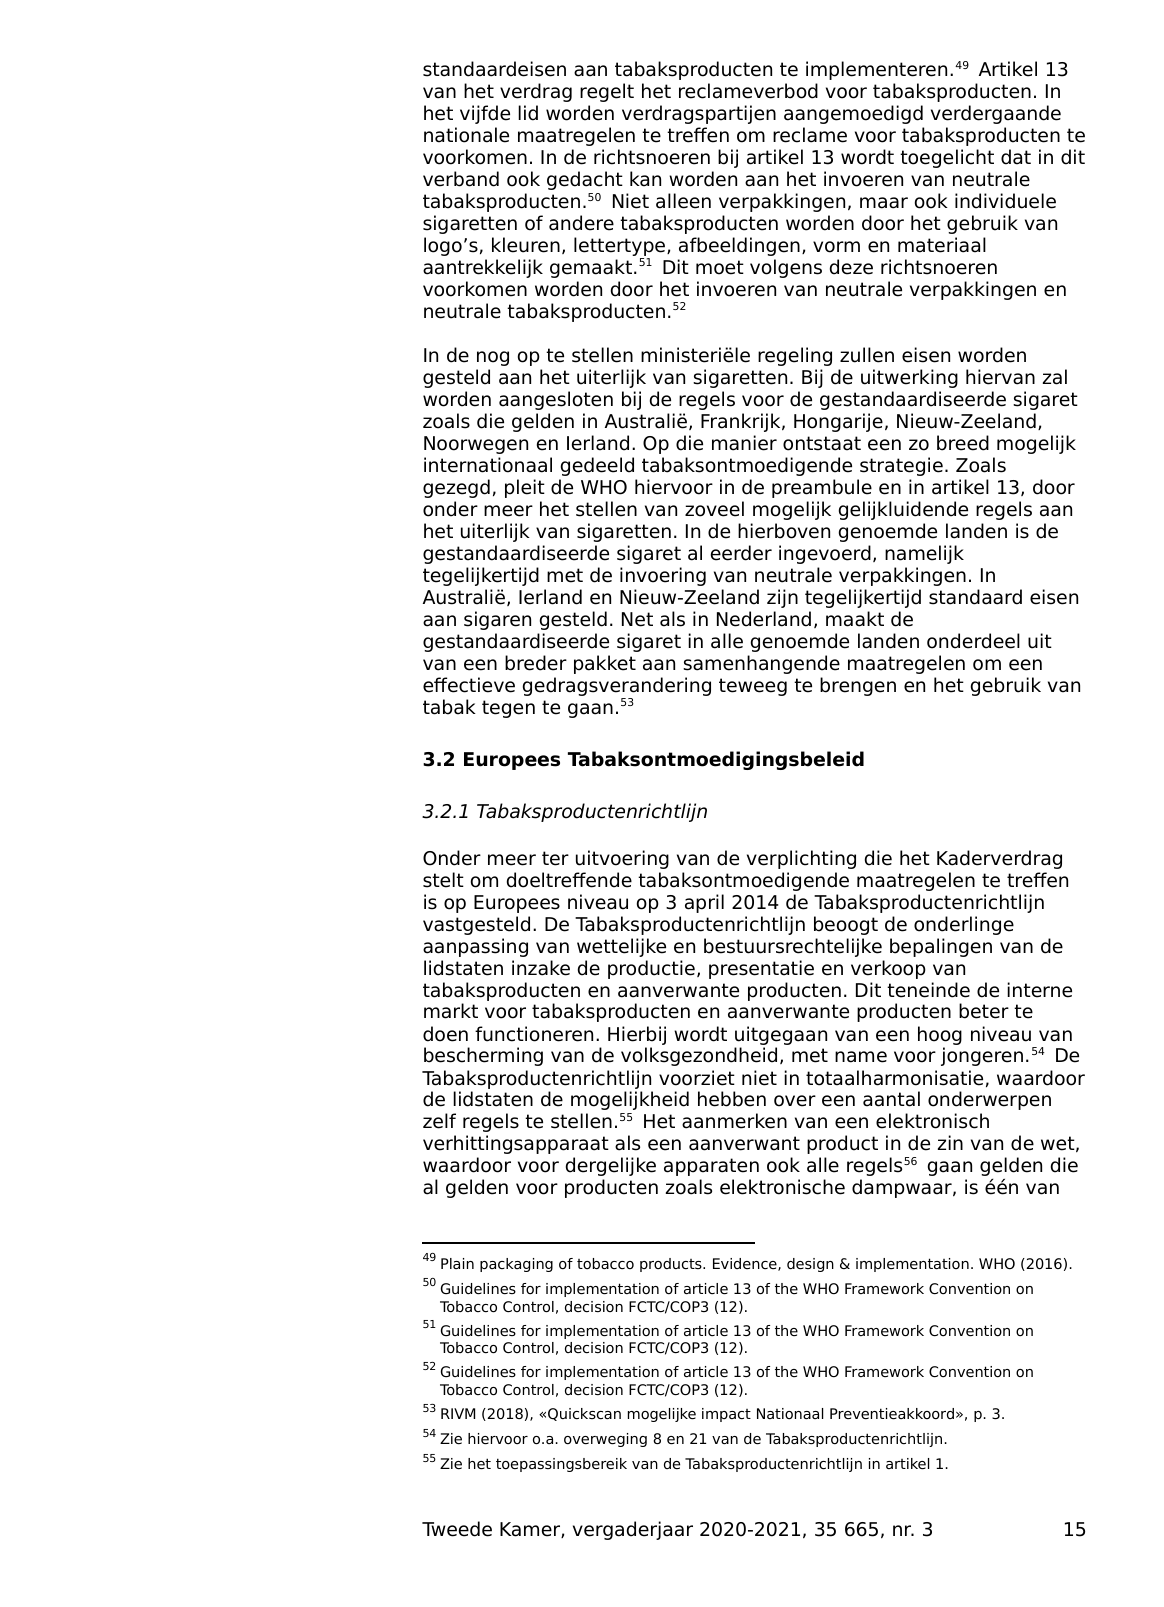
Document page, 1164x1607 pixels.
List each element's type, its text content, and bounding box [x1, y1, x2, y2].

text Guidelines for implementation of article 13 of the WHO Framework Convention on Tobacco Control, decision FCTC/COP3 (12). [422, 1318, 1087, 1357]
text RIVM (2018), «Quickscan mogelijke impact Nationaal Preventieakkoord», p. 3. [422, 1402, 1087, 1424]
text Zie het toepassingsbereik van de Tabaksproductenrichtlijn in artikel 1. [422, 1452, 1087, 1474]
text Guidelines for implementation of article 13 of the WHO Framework Convention on Tobacco Control, decision FCTC/COP3 (12). [422, 1360, 1087, 1399]
text Zie hiervoor o.a. overweging 8 en 21 van de Tabaksproductenrichtlijn. [422, 1427, 1087, 1449]
subtitle 3.2 Europees Tabaksontmoedigingsbeleid [422, 749, 1087, 771]
text Onder meer ter uitvoering van de verplichting die het Kaderverdrag stelt om doeltreffende tabaksontmoedigende maatregelen te treffen is op Europees niveau op 3 april 2014 de Tabaksproductenrichtlijn vastgesteld. De Tabaksproductenrichtlijn beoogt de onderlinge aanpassing van wettelijke en bestuursrechtelijke bepalingen van de lidstaten inzake de productie, presentatie en verkoop van tabaksproducten en aanverwante producten. Dit teneinde de interne markt voor tabaksproducten en aanverwante producten beter te doen functioneren. Hierbij wordt uitgegaan van een hoog niveau van bescherming van de volksgezondheid, met name voor jongeren. De Tabaksproductenrichtlijn voorziet niet in totaalharmonisatie, waardoor de lidstaten de mogelijkheid hebben over een aantal onderwerpen zelf regels te stellen. Het aanmerken van een elektronisch verhittingsapparaat als een aanverwant product in de zin van de wet, waardoor voor dergelijke apparaten ook alle regels gaan gelden die al gelden voor producten zoals elektronische dampwaar, is één van [422, 848, 1087, 1199]
text standaardeisen aan tabaksproducten te implementeren. Artikel 13 van het verdrag regelt het reclameverbod voor tabaksproducten. In het vijfde lid worden verdragspartijen aangemoedigd verdergaande nationale maatregelen te treffen om reclame voor tabaksproducten te voorkomen. In de richtsnoeren bij artikel 13 wordt toegelicht dat in dit verband ook gedacht kan worden aan het invoeren van neutrale tabaksproducten. Niet alleen verpakkingen, maar ook individuele sigaretten of andere tabaksproducten worden door het gebruik van logo’s, kleuren, lettertype, afbeeldingen, vorm en materiaal aantrekkelijk gemaakt. Dit moet volgens deze richtsnoeren voorkomen worden door het invoeren van neutrale verpakkingen en neutrale tabaksproducten. [422, 59, 1087, 323]
subtitle 3.2.1 Tabaksproductenrichtlijn [422, 801, 1087, 823]
text Plain packaging of tobacco products. Evidence, design & implementation. WHO (2016). [422, 1252, 1087, 1274]
text Guidelines for implementation of article 13 of the WHO Framework Convention on Tobacco Control, decision FCTC/COP3 (12). [422, 1277, 1087, 1316]
text In de nog op te stellen ministeriële regeling zullen eisen worden gesteld aan het uiterlijk van sigaretten. Bij de uitwerking hiervan zal worden aangesloten bij de regels voor de gestandaardiseerde sigaret zoals die gelden in Australië, Frankrijk, Hongarije, Nieuw-Zeeland, Noorwegen en Ierland. Op die manier ontstaat een zo breed mogelijk internationaal gedeeld tabaksontmoedigende strategie. Zoals gezegd, pleit de WHO hiervoor in de preambule en in artikel 13, door onder meer het stellen van zoveel mogelijk gelijkluidende regels aan het uiterlijk van sigaretten. In de hierboven genoemde landen is de gestandaardiseerde sigaret al eerder ingevoerd, namelijk tegelijkertijd met de invoering van neutrale verpakkingen. In Australië, Ierland en Nieuw-Zeeland zijn tegelijkertijd standaard eisen aan sigaren gesteld. Net als in Nederland, maakt de gestandaardiseerde sigaret in alle genoemde landen onderdeel uit van een breder pakket aan samenhangende maatregelen om een effectieve gedragsverandering teweeg te brengen en het gebruik van tabak tegen te gaan. [422, 345, 1087, 719]
